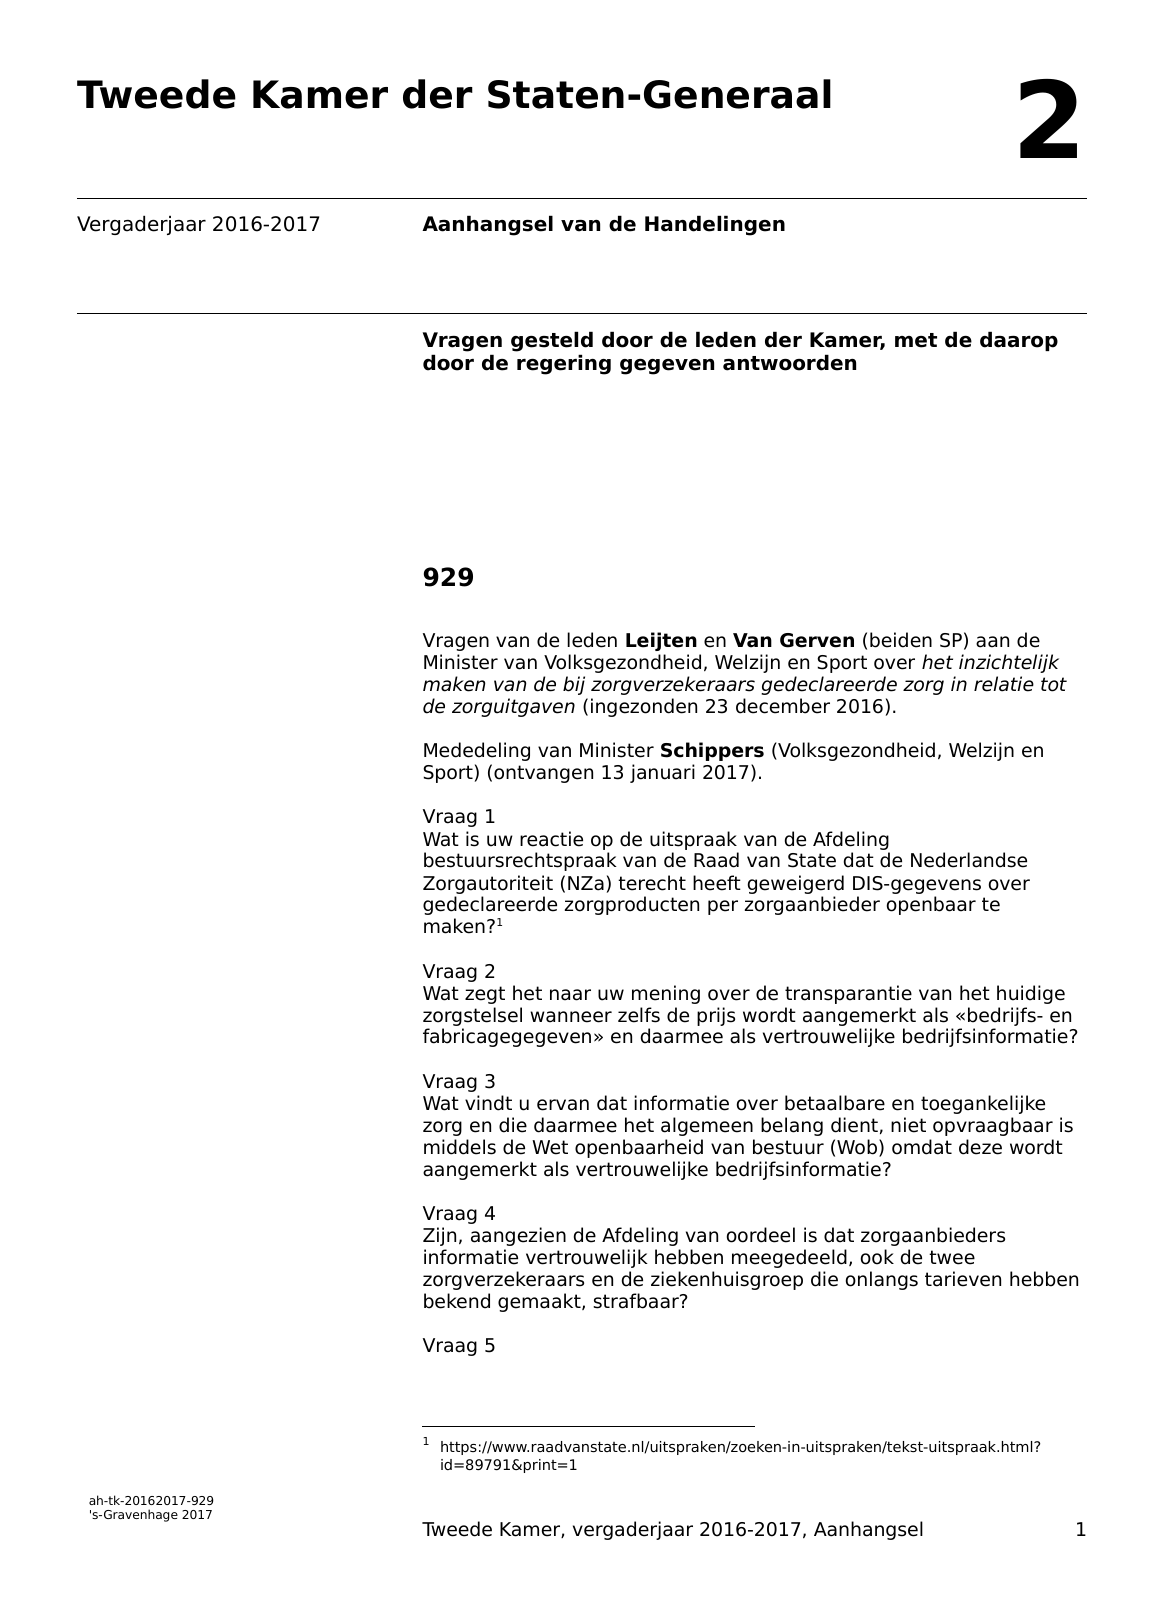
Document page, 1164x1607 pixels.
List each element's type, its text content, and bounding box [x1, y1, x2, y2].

text https://www.raadvanstate.nl/uitspraken/zoeken-in-uitspraken/tekst-uitspraak.html?id=89791&print=1 [422, 1435, 1087, 1474]
table_cell Aanhangsel van de Handelingen [422, 199, 1087, 313]
text Wat vindt u ervan dat informatie over betaalbare en toegankelijke zorg en die daarmee het algemeen belang dient, niet opvraagbaar is middels de Wet openbaarheid van bestuur (Wob) omdat deze wordt aangemerkt als vertrouwelijke bedrijfsinformatie? [422, 1093, 1087, 1181]
text Wat zegt het naar uw mening over de transparantie van het huidige zorgstelsel wanneer zelfs de prijs wordt aangemerkt als «bedrijfs- en fabricagegegeven» en daarmee als vertrouwelijke bedrijfsinformatie? [422, 982, 1087, 1048]
table_header Tweede Kamer der Staten-Generaal [77, 59, 886, 198]
table_header 2 [886, 59, 1087, 198]
text 's-Gravenhage 2017 [88, 1508, 323, 1522]
text Vraag 1 [422, 806, 1087, 828]
table_cell [77, 314, 422, 375]
text ah-tk-20162017-929 [88, 1494, 323, 1508]
text Zijn, aangezien de Afdeling van oordeel is dat zorgaanbieders informatie vertrouwelijk hebben meegedeeld, ook de twee zorgverzekeraars en de ziekenhuisgroep die onlangs tarieven hebben bekend gemaakt, strafbaar? [422, 1225, 1087, 1313]
text Vraag 3 [422, 1071, 1087, 1093]
table_cell Vergaderjaar 2016-2017 [77, 199, 422, 313]
text Vraag 2 [422, 961, 1087, 982]
table_cell Vragen gesteld door de leden der Kamer, met de daarop door de regering gegeven antwoorden [422, 314, 1087, 375]
text 929 [422, 563, 1087, 592]
text Vraag 5 [422, 1335, 1087, 1357]
text Wat is uw reactie op de uitspraak van de Afdeling bestuursrechtspraak van de Raad van State dat de Nederlandse Zorgautoriteit (NZa) terecht heeft geweigerd DIS-gegevens over gedeclareerde zorgproducten per zorgaanbieder openbaar te maken? [422, 828, 1087, 938]
text Mededeling van Minister Schippers (Volksgezondheid, Welzijn en Sport) (ontvangen 13 januari 2017). [422, 740, 1087, 784]
text Vraag 4 [422, 1203, 1087, 1225]
text Vragen van de leden Leijten en Van Gerven (beiden SP) aan de Minister van Volksgezondheid, Welzijn en Sport over het inzichtelijk maken van de bij zorgverzekeraars gedeclareerde zorg in relatie tot de zorguitgaven (ingezonden 23 december 2016). [422, 630, 1087, 718]
